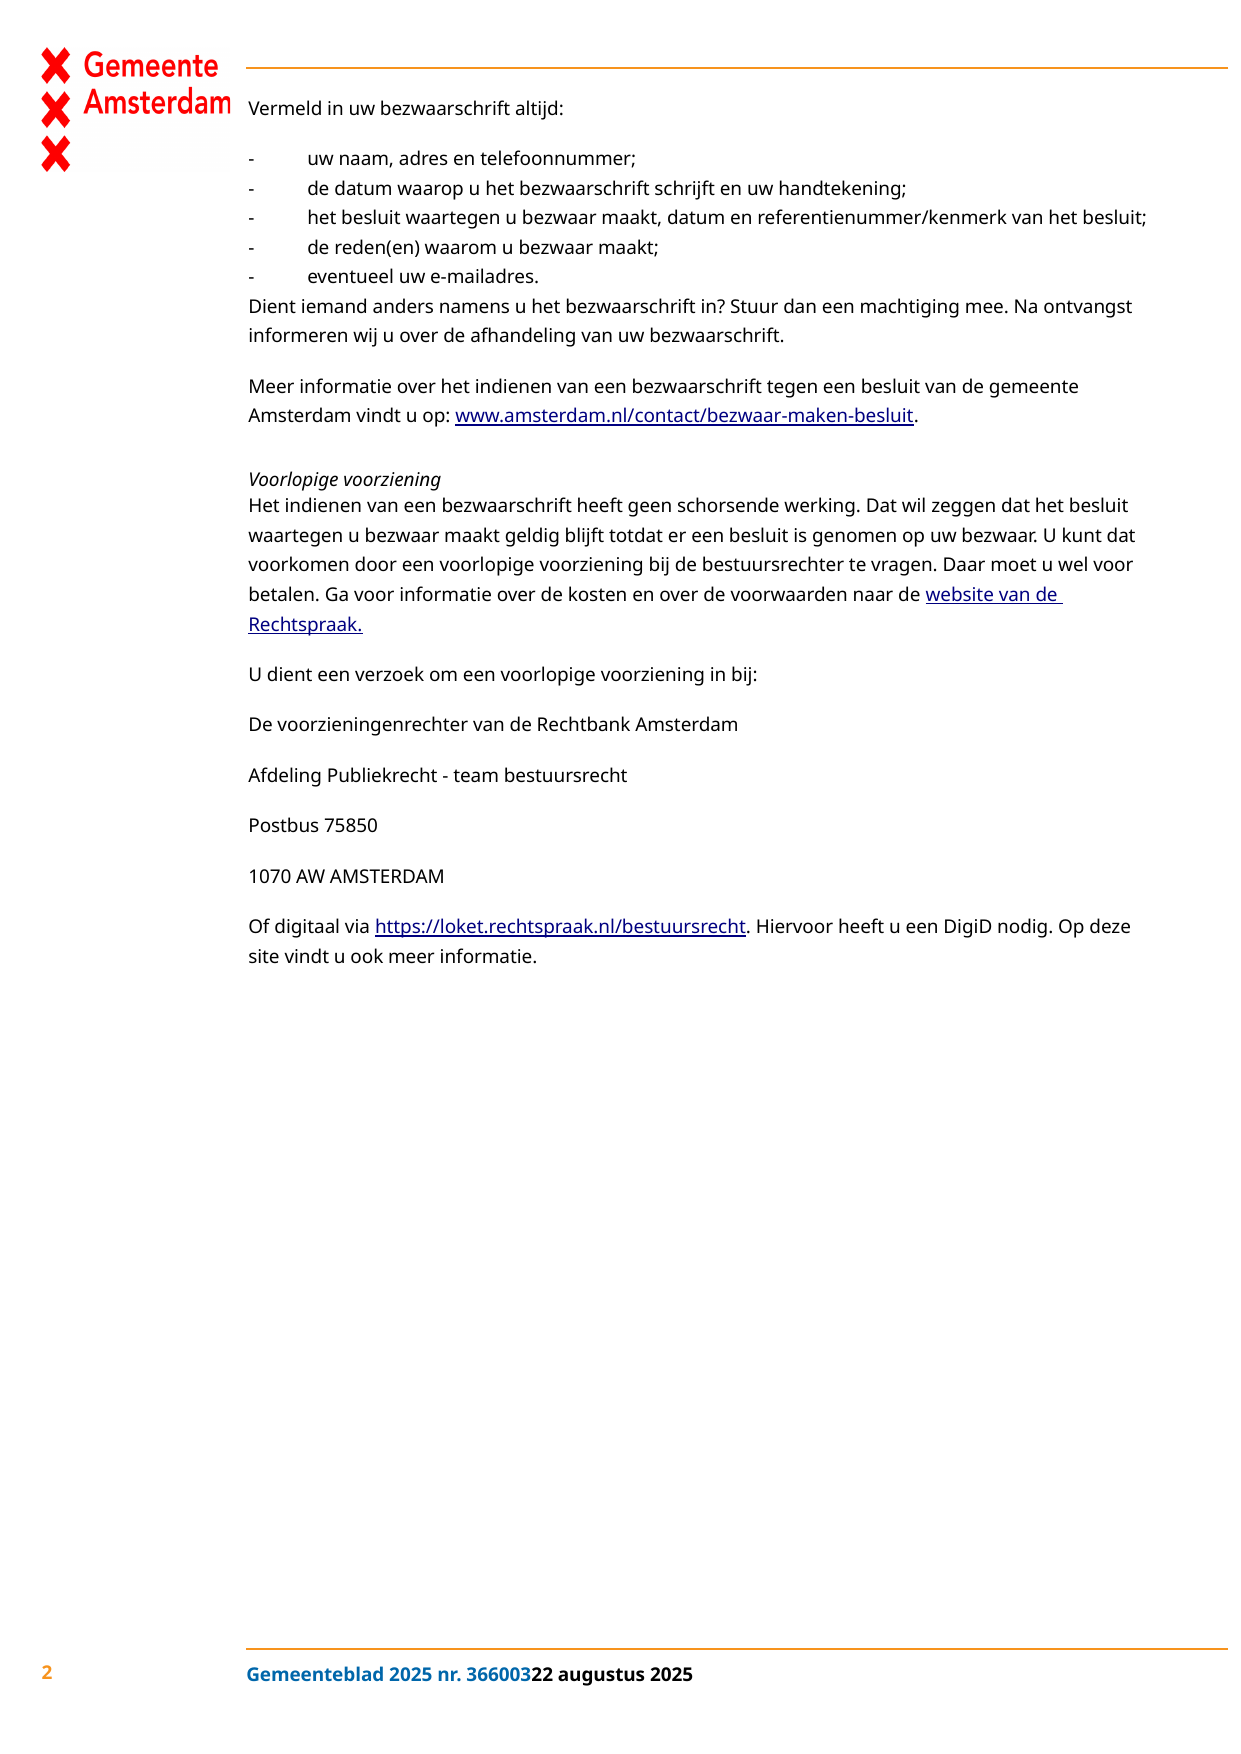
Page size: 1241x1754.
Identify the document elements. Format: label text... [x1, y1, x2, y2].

list het besluit waartegen u bezwaar maakt, datum en referentienummer/kenmerk van het besluit; [248, 204, 1152, 230]
text 1070 AW AMSTERDAM [248, 863, 1152, 888]
picture [41, 47, 231, 172]
text U dient een verzoek om een voorlopige voorziening in bij: [248, 661, 1152, 687]
text Vermeld in uw bezwaarschrift altijd: [248, 95, 1152, 121]
text Meer informatie over het indienen van een bezwaarschrift tegen een besluit van de gemeente Amsterdam vindt u op: www.amsterdam.nl/contact/bezwaar-maken-besluit. [248, 373, 1152, 428]
text Het indienen van een bezwaarschrift heeft geen schorsende werking. Dat wil zeggen dat het besluit waartegen u bezwaar maakt geldig blijft totdat er een besluit is genomen op uw bezwaar. U kunt dat voorkomen door een voorlopige voorziening bij de bestuursrechter te vragen. Daar moet u wel voor betalen. Ga voor informatie over de kosten en over de voorwaarden naar de website van de Rechtspraak. [248, 492, 1152, 636]
list eventueel uw e-mailadres. [248, 263, 1152, 289]
text De voorzieningenrechter van de Rechtbank Amsterdam [248, 712, 1152, 737]
list de reden(en) waarom u bezwaar maakt; [248, 234, 1152, 260]
text Postbus 75850 [248, 812, 1152, 838]
text Dient iemand anders namens u het bezwaarschrift in? Stuur dan een machtiging mee. Na ontvangst informeren wij u over de afhandeling van uw bezwaarschrift. [248, 293, 1152, 348]
list uw naam, adres en telefoonnummer; [248, 145, 1152, 171]
text Afdeling Publiekrecht - team bestuursrecht [248, 762, 1152, 788]
text Voorlopige voorziening [248, 467, 1152, 492]
list de datum waarop u het bezwaarschrift schrijft en uw handtekening; [248, 175, 1152, 201]
text Of digitaal via https://loket.rechtspraak.nl/bestuursrecht. Hiervoor heeft u een DigiD nodig. Op deze site vindt u ook meer informatie. [248, 913, 1152, 968]
